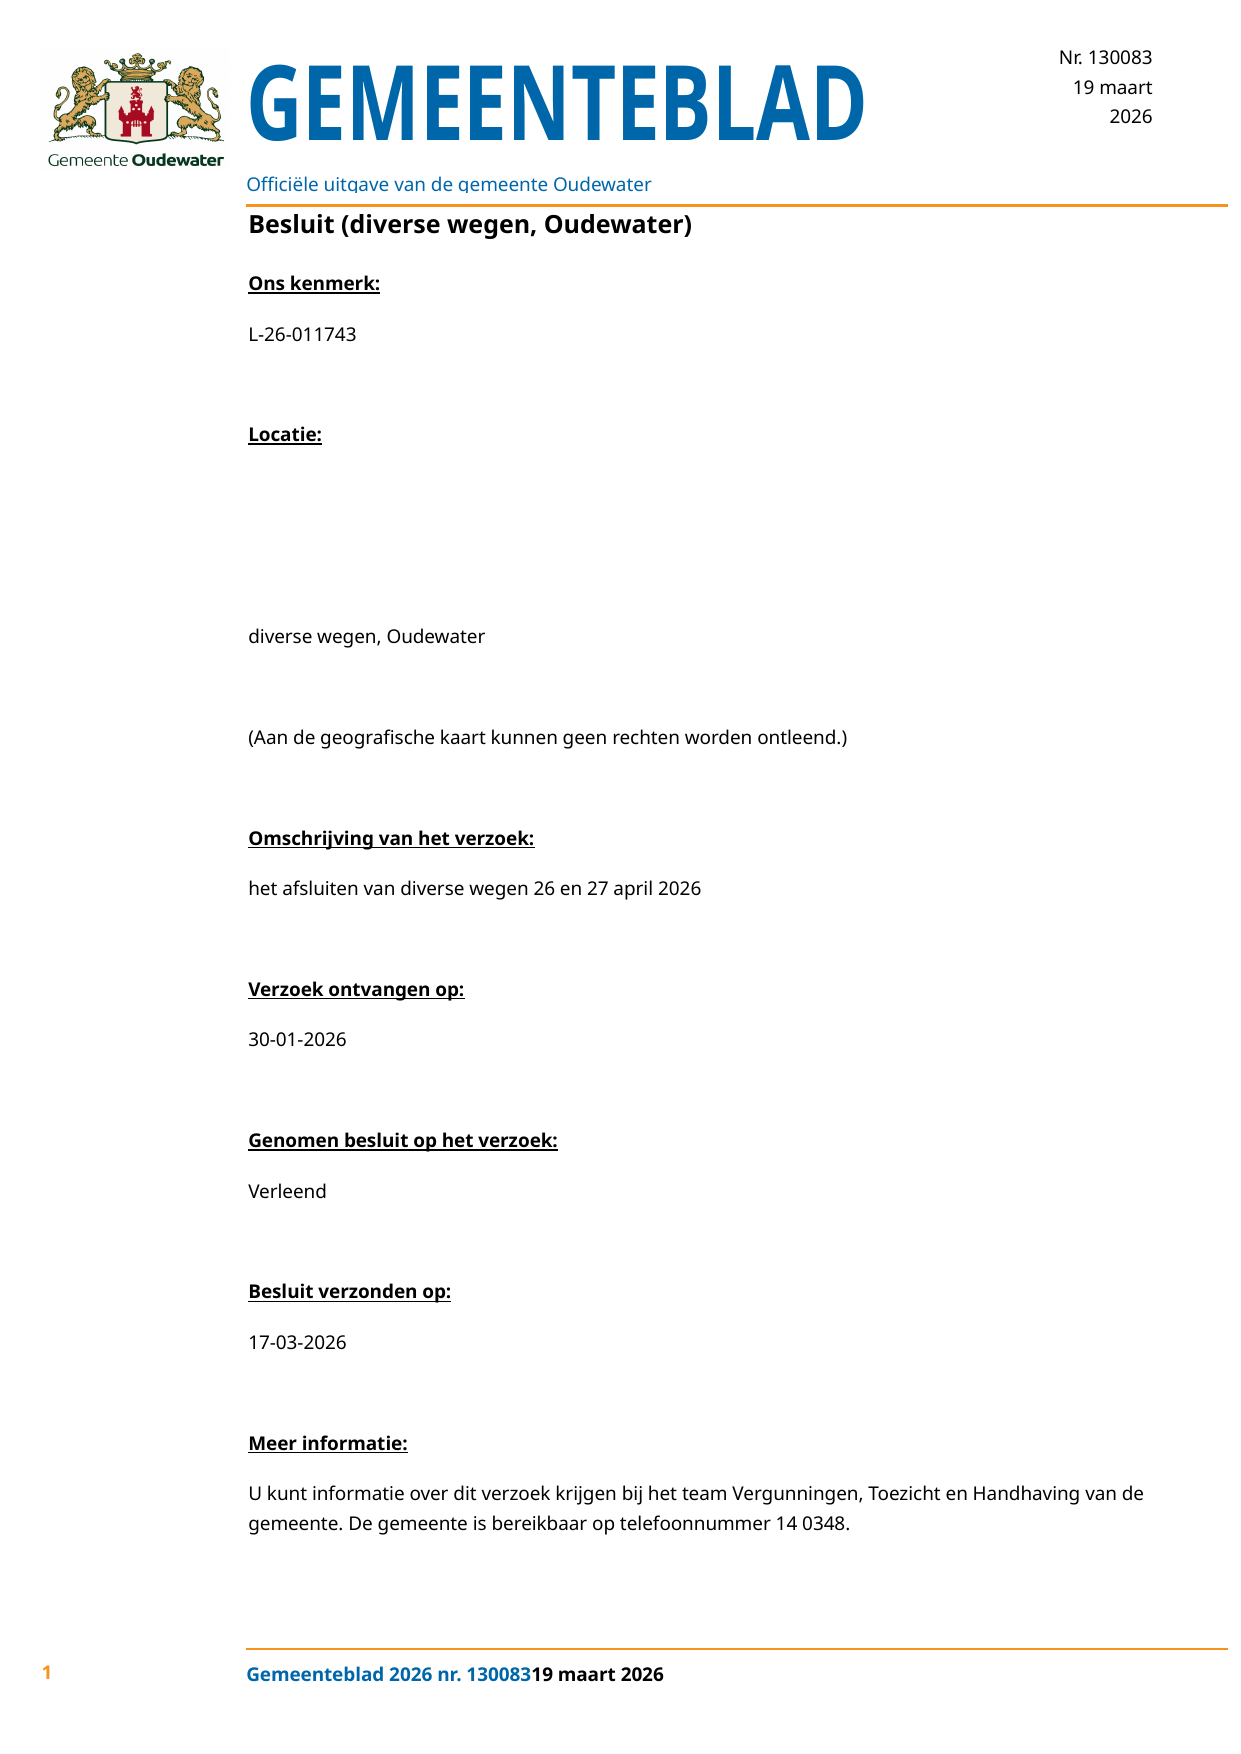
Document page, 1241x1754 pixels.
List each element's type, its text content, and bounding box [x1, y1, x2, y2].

picture [41, 47, 231, 172]
text (Aan de geografische kaart kunnen geen rechten worden ontleend.) [248, 724, 1152, 750]
text Verzoek ontvangen op: [248, 976, 1152, 1002]
text Omschrijving van het verzoek: [248, 825, 1152, 851]
text Verleend [248, 1178, 1152, 1203]
text het afsluiten van diverse wegen 26 en 27 april 2026 [248, 875, 1152, 901]
text Locatie: [248, 422, 1152, 447]
text Genomen besluit op het verzoek: [248, 1127, 1152, 1153]
text 30-01-2026 [248, 1027, 1152, 1052]
text Meer informatie: [248, 1430, 1152, 1456]
text 17-03-2026 [248, 1329, 1152, 1355]
text Besluit (diverse wegen, Oudewater) [248, 207, 1152, 241]
text L-26-011743 [248, 321, 1152, 346]
text U kunt informatie over dit verzoek krijgen bij het team Vergunningen, Toezicht en Handhaving van de gemeente. De gemeente is bereikbaar op telefoonnummer 14 0348. [248, 1480, 1152, 1536]
text diverse wegen, Oudewater [248, 623, 1152, 649]
text Besluit verzonden op: [248, 1279, 1152, 1304]
text Ons kenmerk: [248, 270, 1152, 296]
